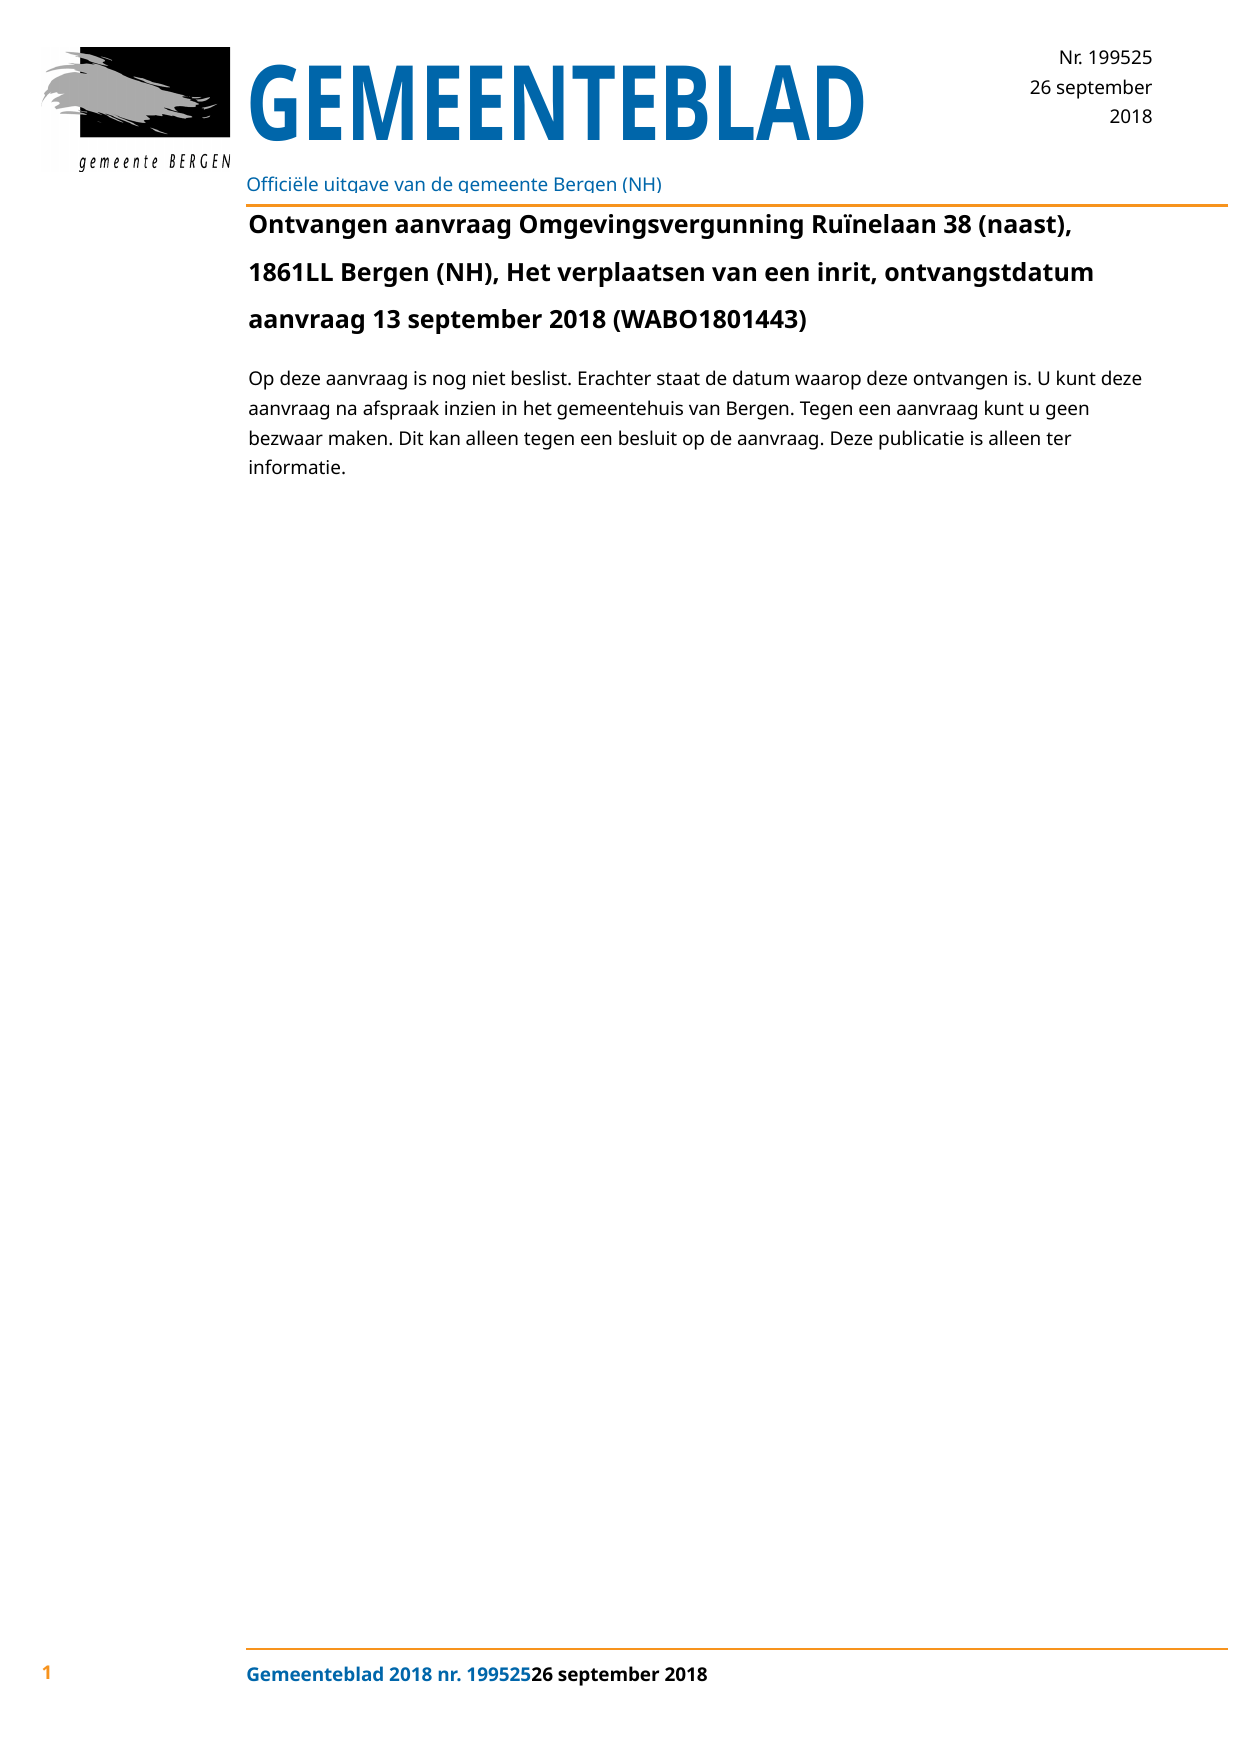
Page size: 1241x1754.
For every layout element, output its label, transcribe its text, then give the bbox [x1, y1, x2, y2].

text Ontvangen aanvraag Omgevingsvergunning Ruïnelaan 38 (naast), 1861LL Bergen (NH), Het verplaatsen van een inrit, ontvangstdatum aanvraag 13 september 2018 (WABO1801443) [248, 207, 1152, 336]
text Op deze aanvraag is nog niet beslist. Erachter staat de datum waarop deze ontvangen is. U kunt deze aanvraag na afspraak inzien in het gemeentehuis van Bergen. Tegen een aanvraag kunt u geen bezwaar maken. Dit kan alleen tegen een besluit op de aanvraag. Deze publicatie is alleen ter informatie. [248, 366, 1152, 480]
picture [41, 47, 231, 172]
